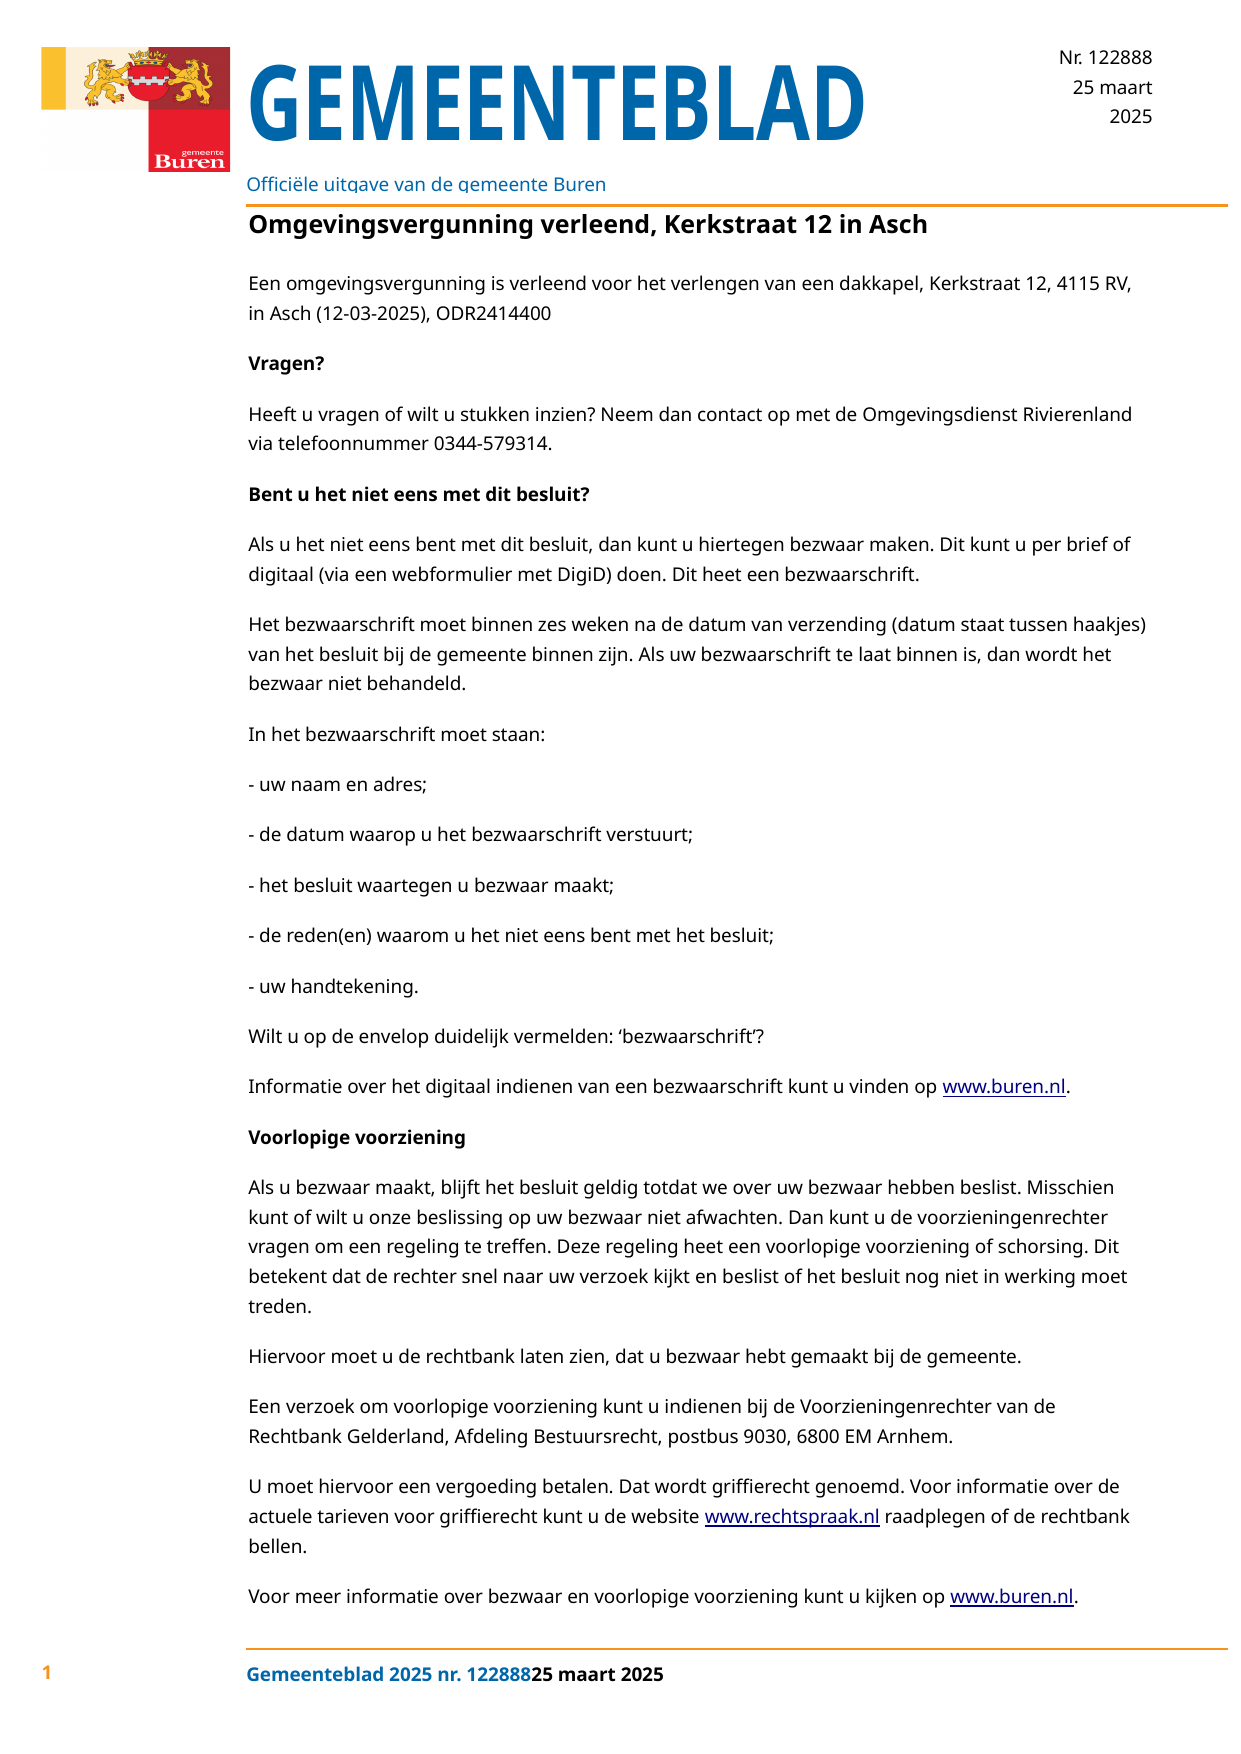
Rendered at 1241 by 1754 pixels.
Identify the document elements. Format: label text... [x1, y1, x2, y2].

text Informatie over het digitaal indienen van een bezwaarschrift kunt u vinden op www.buren.nl. [248, 1074, 1152, 1099]
text Het bezwaarschrift moet binnen zes weken na de datum van verzending (datum staat tussen haakjes) van het besluit bij de gemeente binnen zijn. Als uw bezwaarschrift te laat binnen is, dan wordt het bezwaar niet behandeld. [248, 611, 1152, 696]
text Als u het niet eens bent met dit besluit, dan kunt u hiertegen bezwaar maken. Dit kunt u per brief of digitaal (via een webformulier met DigiD) doen. Dit heet een bezwaarschrift. [248, 531, 1152, 586]
text In het bezwaarschrift moet staan: [248, 721, 1152, 746]
text Heeft u vragen of wilt u stukken inzien? Neem dan contact op met de Omgevingsdienst Rivierenland via telefoonnummer 0344-579314. [248, 401, 1152, 456]
text Vragen? [248, 350, 1152, 376]
text - uw naam en adres; [248, 771, 1152, 797]
text Bent u het niet eens met dit besluit? [248, 481, 1152, 506]
text Omgevingsvergunning verleend, Kerkstraat 12 in Asch [248, 207, 1152, 241]
text Een omgevingsvergunning is verleend voor het verlengen van een dakkapel, Kerkstraat 12, 4115 RV, in Asch (12-03-2025), ODR2414400 [248, 270, 1152, 326]
text U moet hiervoor een vergoeding betalen. Dat wordt griffierecht genoemd. Voor informatie over de actuele tarieven voor griffierecht kunt u de website www.rechtspraak.nl raadplegen of de rechtbank bellen. [248, 1474, 1152, 1558]
text Een verzoek om voorlopige voorziening kunt u indienen bij de Voorzieningenrechter van de Rechtbank Gelderland, Afdeling Bestuursrecht, postbus 9030, 6800 EM Arnhem. [248, 1394, 1152, 1449]
text - uw handtekening. [248, 973, 1152, 998]
picture [41, 47, 231, 172]
text Wilt u op de envelop duidelijk vermelden: ‘bezwaarschrift’? [248, 1023, 1152, 1049]
text - de reden(en) waarom u het niet eens bent met het besluit; [248, 922, 1152, 948]
text Voorlopige voorziening [248, 1124, 1152, 1150]
text - het besluit waartegen u bezwaar maakt; [248, 872, 1152, 898]
text Hiervoor moet u de rechtbank laten zien, dat u bezwaar hebt gemaakt bij de gemeente. [248, 1343, 1152, 1369]
text Voor meer informatie over bezwaar en voorlopige voorziening kunt u kijken op www.buren.nl. [248, 1583, 1152, 1609]
text Als u bezwaar maakt, blijft het besluit geldig totdat we over uw bezwaar hebben beslist. Misschien kunt of wilt u onze beslissing op uw bezwaar niet afwachten. Dan kunt u de voorzieningenrechter vragen om een regeling te treffen. Deze regeling heet een voorlopige voorziening of schorsing. Dit betekent dat de rechter snel naar uw verzoek kijkt en beslist of het besluit nog niet in werking moet treden. [248, 1174, 1152, 1318]
text - de datum waarop u het bezwaarschrift verstuurt; [248, 822, 1152, 847]
